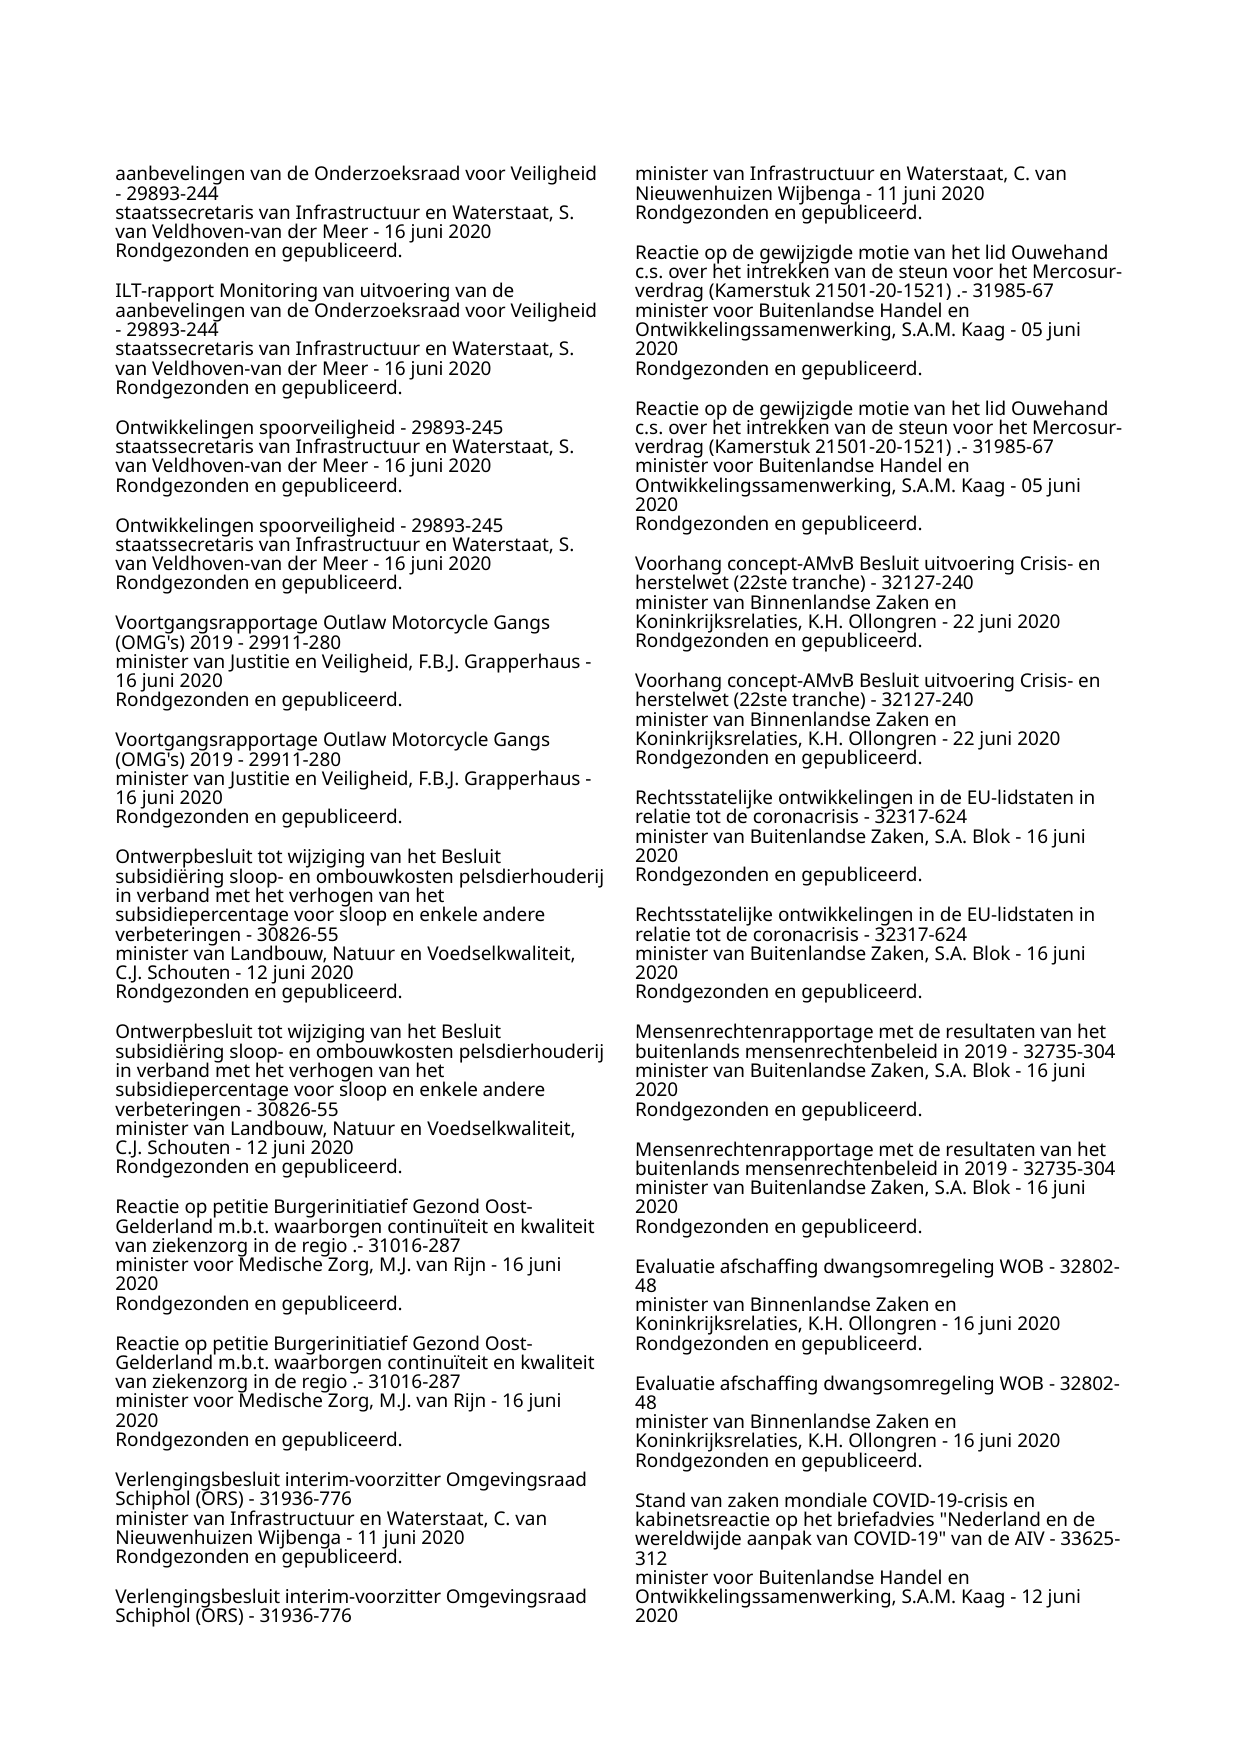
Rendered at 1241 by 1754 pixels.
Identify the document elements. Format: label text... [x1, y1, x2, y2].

text ILT-rapport Monitoring van uitvoering van de aanbevelingen van de Onderzoeksraad voor Veiligheid - 29893-244 [115, 282, 605, 340]
text minister van Binnenlandse Zaken en Koninkrijksrelaties, K.H. Ollongren - 22 juni 2020 [635, 711, 1125, 749]
text Evaluatie afschaffing dwangsomregeling WOB - 32802-48 [635, 1375, 1125, 1413]
text minister van Buitenlandse Zaken, S.A. Blok - 16 juni 2020 [635, 828, 1125, 866]
text Reactie op de gewijzigde motie van het lid Ouwehand c.s. over het intrekken van de steun voor het Mercosur-verdrag (Kamerstuk 21501-20-1521) .- 31985-67 [635, 399, 1125, 457]
text Rondgezonden en gepubliceerd. [635, 515, 1125, 534]
text Rechtsstatelijke ontwikkelingen in de EU-lidstaten in relatie tot de coronacrisis - 32317-624 [635, 789, 1125, 828]
text minister van Landbouw, Natuur en Voedselkwaliteit, C.J. Schouten - 12 juni 2020 [115, 945, 605, 983]
text minister van Binnenlandse Zaken en Koninkrijksrelaties, K.H. Ollongren - 16 juni 2020 [635, 1296, 1125, 1335]
text minister voor Buitenlandse Handel en Ontwikkelingssamenwerking, S.A.M. Kaag - 12 juni 2020 [635, 1569, 1125, 1627]
text Voorhang concept-AMvB Besluit uitvoering Crisis- en herstelwet (22ste tranche) - 32127-240 [635, 672, 1125, 711]
text Reactie op de gewijzigde motie van het lid Ouwehand c.s. over het intrekken van de steun voor het Mercosur-verdrag (Kamerstuk 21501-20-1521) .- 31985-67 [635, 244, 1125, 302]
text Rondgezonden en gepubliceerd. [115, 1548, 605, 1567]
text Rondgezonden en gepubliceerd. [115, 574, 605, 594]
text Voortgangsrapportage Outlaw Motorcycle Gangs (OMG's) 2019 - 29911-280 [115, 614, 605, 653]
text minister van Buitenlandse Zaken, S.A. Blok - 16 juni 2020 [635, 1062, 1125, 1101]
text Reactie op petitie Burgerinitiatief Gezond Oost-Gelderland m.b.t. waarborgen continuïteit en kwaliteit van ziekenzorg in de regio .- 31016-287 [115, 1335, 605, 1392]
text Mensenrechtenrapportage met de resultaten van het buitenlands mensenrechtenbeleid in 2019 - 32735-304 [635, 1141, 1125, 1179]
text Ontwikkelingen spoorveiligheid - 29893-245 [115, 419, 605, 438]
text aanbevelingen van de Onderzoeksraad voor Veiligheid - 29893-244 [115, 165, 605, 204]
text minister van Buitenlandse Zaken, S.A. Blok - 16 juni 2020 [635, 945, 1125, 983]
text Rondgezonden en gepubliceerd. [115, 808, 605, 828]
text minister van Infrastructuur en Waterstaat, C. van Nieuwenhuizen Wijbenga - 11 juni 2020 [635, 165, 1125, 204]
text Rondgezonden en gepubliceerd. [115, 477, 605, 496]
text Rondgezonden en gepubliceerd. [635, 1452, 1125, 1471]
text Ontwikkelingen spoorveiligheid - 29893-245 [115, 517, 605, 536]
text minister voor Buitenlandse Handel en Ontwikkelingssamenwerking, S.A.M. Kaag - 05 juni 2020 [635, 302, 1125, 359]
text minister voor Medische Zorg, M.J. van Rijn - 16 juni 2020 [115, 1392, 605, 1431]
text Mensenrechtenrapportage met de resultaten van het buitenlands mensenrechtenbeleid in 2019 - 32735-304 [635, 1023, 1125, 1062]
text minister voor Buitenlandse Handel en Ontwikkelingssamenwerking, S.A.M. Kaag - 05 juni 2020 [635, 457, 1125, 515]
text Rondgezonden en gepubliceerd. [635, 359, 1125, 379]
text Verlengingsbesluit interim-voorzitter Omgevingsraad Schiphol (ORS) - 31936-776 [115, 1471, 605, 1509]
text Voortgangsrapportage Outlaw Motorcycle Gangs (OMG's) 2019 - 29911-280 [115, 731, 605, 770]
text Rondgezonden en gepubliceerd. [635, 204, 1125, 223]
text Rondgezonden en gepubliceerd. [635, 749, 1125, 768]
text staatssecretaris van Infrastructuur en Waterstaat, S. van Veldhoven-van der Meer - 16 juni 2020 [115, 204, 605, 242]
text minister van Justitie en Veiligheid, F.B.J. Grapperhaus - 16 juni 2020 [115, 770, 605, 808]
text Evaluatie afschaffing dwangsomregeling WOB - 32802-48 [635, 1258, 1125, 1296]
text Rondgezonden en gepubliceerd. [635, 1101, 1125, 1120]
text minister van Justitie en Veiligheid, F.B.J. Grapperhaus - 16 juni 2020 [115, 653, 605, 691]
text Rondgezonden en gepubliceerd. [115, 691, 605, 711]
text Voorhang concept-AMvB Besluit uitvoering Crisis- en herstelwet (22ste tranche) - 32127-240 [635, 555, 1125, 594]
text Ontwerpbesluit tot wijziging van het Besluit subsidiëring sloop- en ombouwkosten pelsdierhouderij in verband met het verhogen van het subsidiepercentage voor sloop en enkele andere verbeteringen - 30826-55 [115, 1023, 605, 1120]
text minister van Infrastructuur en Waterstaat, C. van Nieuwenhuizen Wijbenga - 11 juni 2020 [115, 1509, 605, 1548]
text minister van Buitenlandse Zaken, S.A. Blok - 16 juni 2020 [635, 1179, 1125, 1218]
text Rondgezonden en gepubliceerd. [115, 1158, 605, 1178]
text staatssecretaris van Infrastructuur en Waterstaat, S. van Veldhoven-van der Meer - 16 juni 2020 [115, 340, 605, 379]
text Stand van zaken mondiale COVID-19-crisis en kabinetsreactie op het briefadvies "Nederland en de wereldwijde aanpak van COVID-19" van de AIV - 33625-312 [635, 1492, 1125, 1569]
text minister voor Medische Zorg, M.J. van Rijn - 16 juni 2020 [115, 1256, 605, 1295]
text Rondgezonden en gepubliceerd. [115, 1295, 605, 1314]
text Rondgezonden en gepubliceerd. [635, 632, 1125, 651]
text Rondgezonden en gepubliceerd. [115, 983, 605, 1003]
text Reactie op petitie Burgerinitiatief Gezond Oost-Gelderland m.b.t. waarborgen continuïteit en kwaliteit van ziekenzorg in de regio .- 31016-287 [115, 1198, 605, 1256]
text Rondgezonden en gepubliceerd. [635, 1335, 1125, 1354]
text minister van Binnenlandse Zaken en Koninkrijksrelaties, K.H. Ollongren - 16 juni 2020 [635, 1413, 1125, 1452]
text Rondgezonden en gepubliceerd. [115, 379, 605, 398]
text Rondgezonden en gepubliceerd. [635, 983, 1125, 1003]
text Rechtsstatelijke ontwikkelingen in de EU-lidstaten in relatie tot de coronacrisis - 32317-624 [635, 906, 1125, 945]
text minister van Binnenlandse Zaken en Koninkrijksrelaties, K.H. Ollongren - 22 juni 2020 [635, 594, 1125, 632]
text staatssecretaris van Infrastructuur en Waterstaat, S. van Veldhoven-van der Meer - 16 juni 2020 [115, 438, 605, 477]
text Verlengingsbesluit interim-voorzitter Omgevingsraad Schiphol (ORS) - 31936-776 [115, 1588, 605, 1627]
text Rondgezonden en gepubliceerd. [115, 1431, 605, 1450]
text Rondgezonden en gepubliceerd. [635, 866, 1125, 886]
text Rondgezonden en gepubliceerd. [115, 242, 605, 262]
text staatssecretaris van Infrastructuur en Waterstaat, S. van Veldhoven-van der Meer - 16 juni 2020 [115, 536, 605, 574]
text Rondgezonden en gepubliceerd. [635, 1218, 1125, 1237]
text Ontwerpbesluit tot wijziging van het Besluit subsidiëring sloop- en ombouwkosten pelsdierhouderij in verband met het verhogen van het subsidiepercentage voor sloop en enkele andere verbeteringen - 30826-55 [115, 848, 605, 945]
text minister van Landbouw, Natuur en Voedselkwaliteit, C.J. Schouten - 12 juni 2020 [115, 1120, 605, 1158]
